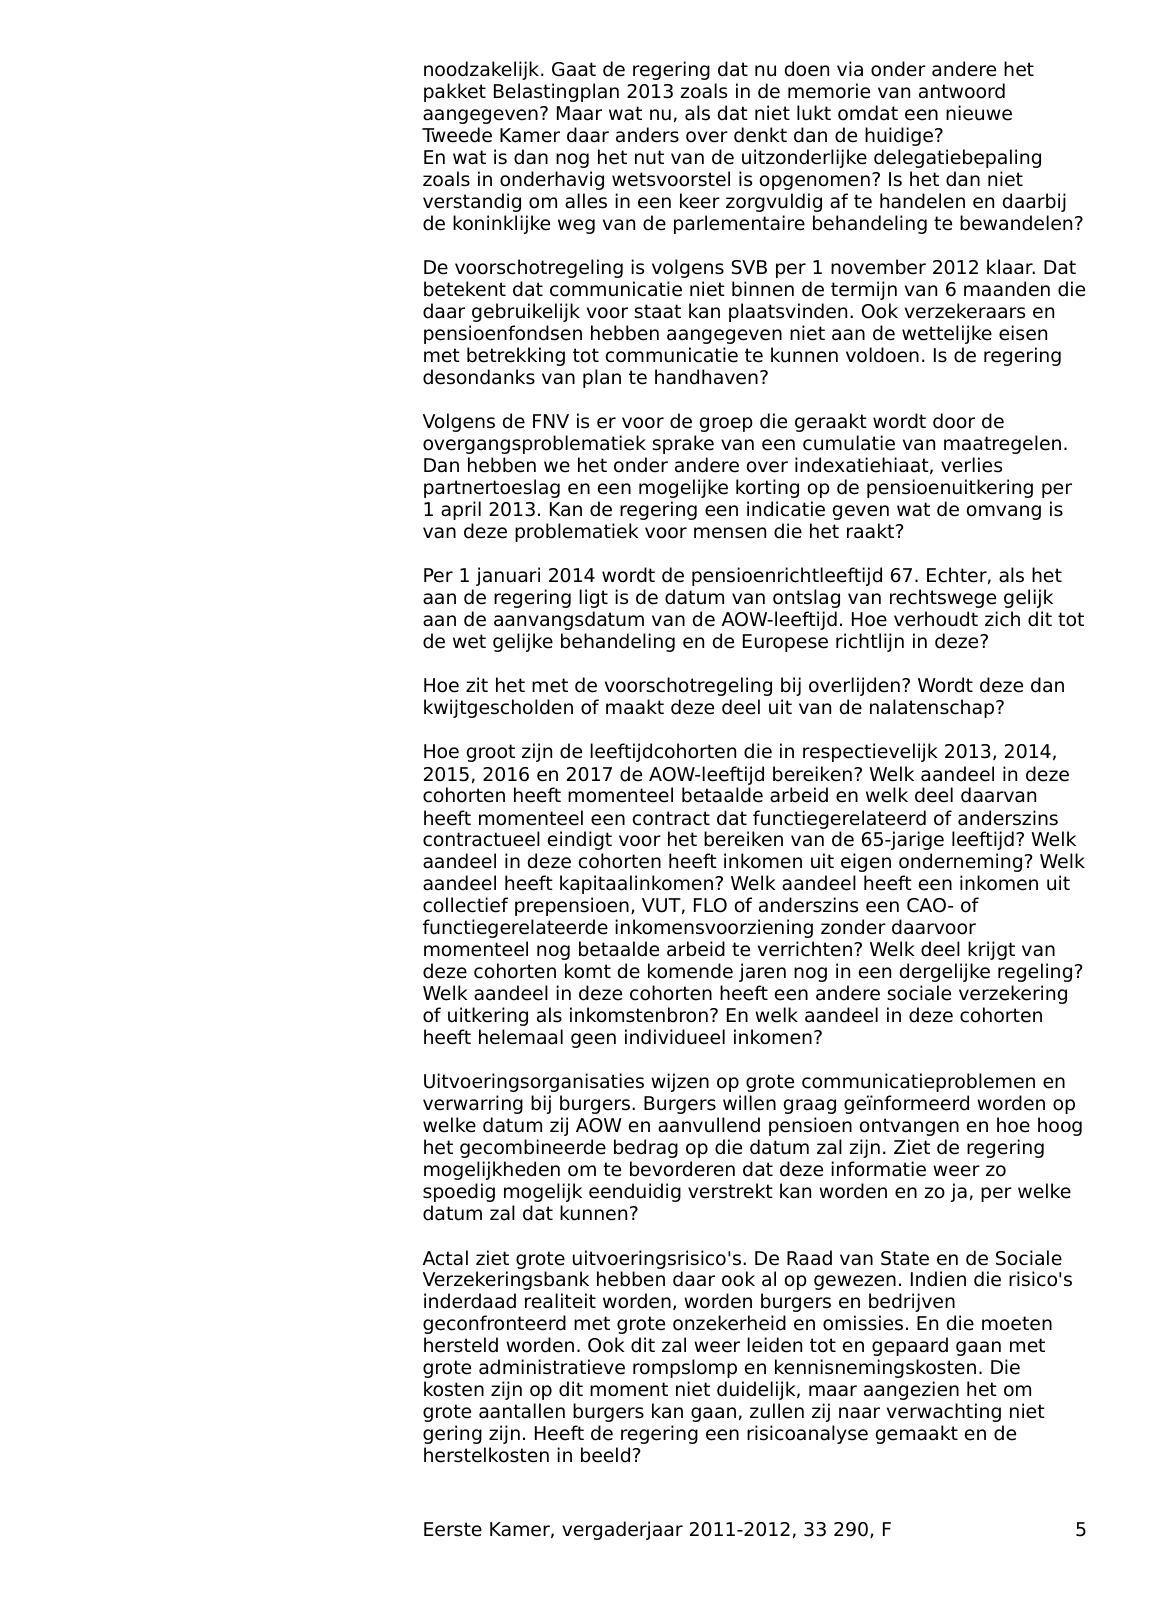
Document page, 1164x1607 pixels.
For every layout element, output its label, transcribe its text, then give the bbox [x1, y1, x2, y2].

text De voorschotregeling is volgens SVB per 1 november 2012 klaar. Dat betekent dat communicatie niet binnen de termijn van 6 maanden die daar gebruikelijk voor staat kan plaatsvinden. Ook verzekeraars en pensioenfondsen hebben aangegeven niet aan de wettelijke eisen met betrekking tot communicatie te kunnen voldoen. Is de regering desondanks van plan te handhaven? [422, 257, 1087, 389]
text Volgens de FNV is er voor de groep die geraakt wordt door de overgangsproblematiek sprake van een cumulatie van maatregelen. Dan hebben we het onder andere over indexatiehiaat, verlies partnertoeslag en een mogelijke korting op de pensioenuitkering per 1 april 2013. Kan de regering een indicatie geven wat de omvang is van deze problematiek voor mensen die het raakt? [422, 411, 1087, 543]
text Uitvoeringsorganisaties wijzen op grote communicatieproblemen en verwarring bij burgers. Burgers willen graag geïnformeerd worden op welke datum zij AOW en aanvullend pensioen ontvangen en hoe hoog het gecombineerde bedrag op die datum zal zijn. Ziet de regering mogelijkheden om te bevorderen dat deze informatie weer zo spoedig mogelijk eenduidig verstrekt kan worden en zo ja, per welke datum zal dat kunnen? [422, 1071, 1087, 1225]
text Actal ziet grote uitvoeringsrisico's. De Raad van State en de Sociale Verzekeringsbank hebben daar ook al op gewezen. Indien die risico's inderdaad realiteit worden, worden burgers en bedrijven geconfronteerd met grote onzekerheid en omissies. En die moeten hersteld worden. Ook dit zal weer leiden tot en gepaard gaan met grote administratieve rompslomp en kennisnemingskosten. Die kosten zijn op dit moment niet duidelijk, maar aangezien het om grote aantallen burgers kan gaan, zullen zij naar verwachting niet gering zijn. Heeft de regering een risicoanalyse gemaakt en de herstelkosten in beeld? [422, 1247, 1087, 1467]
text Hoe zit het met de voorschotregeling bij overlijden? Wordt deze dan kwijtgescholden of maakt deze deel uit van de nalatenschap? [422, 675, 1087, 719]
text En wat is dan nog het nut van de uitzonderlijke delegatiebepaling zoals in onderhavig wetsvoorstel is opgenomen? Is het dan niet verstandig om alles in een keer zorgvuldig af te handelen en daarbij de koninklijke weg van de parlementaire behandeling te bewandelen? [422, 147, 1087, 235]
text noodzakelijk. Gaat de regering dat nu doen via onder andere het pakket Belastingplan 2013 zoals in de memorie van antwoord aangegeven? Maar wat nu, als dat niet lukt omdat een nieuwe Tweede Kamer daar anders over denkt dan de huidige? [422, 59, 1087, 147]
text Per 1 januari 2014 wordt de pensioenrichtleeftijd 67. Echter, als het aan de regering ligt is de datum van ontslag van rechtswege gelijk aan de aanvangsdatum van de AOW-leeftijd. Hoe verhoudt zich dit tot de wet gelijke behandeling en de Europese richtlijn in deze? [422, 565, 1087, 653]
text Hoe groot zijn de leeftijdcohorten die in respectievelijk 2013, 2014, 2015, 2016 en 2017 de AOW-leeftijd bereiken? Welk aandeel in deze cohorten heeft momenteel betaalde arbeid en welk deel daarvan heeft momenteel een contract dat functiegerelateerd of anderszins contractueel eindigt voor het bereiken van de 65-jarige leeftijd? Welk aandeel in deze cohorten heeft inkomen uit eigen onderneming? Welk aandeel heeft kapitaalinkomen? Welk aandeel heeft een inkomen uit collectief prepensioen, VUT, FLO of anderszins een CAO- of functiegerelateerde inkomensvoorziening zonder daarvoor momenteel nog betaalde arbeid te verrichten? Welk deel krijgt van deze cohorten komt de komende jaren nog in een dergelijke regeling? Welk aandeel in deze cohorten heeft een andere sociale verzekering of uitkering als inkomstenbron? En welk aandeel in deze cohorten heeft helemaal geen individueel inkomen? [422, 741, 1087, 1049]
